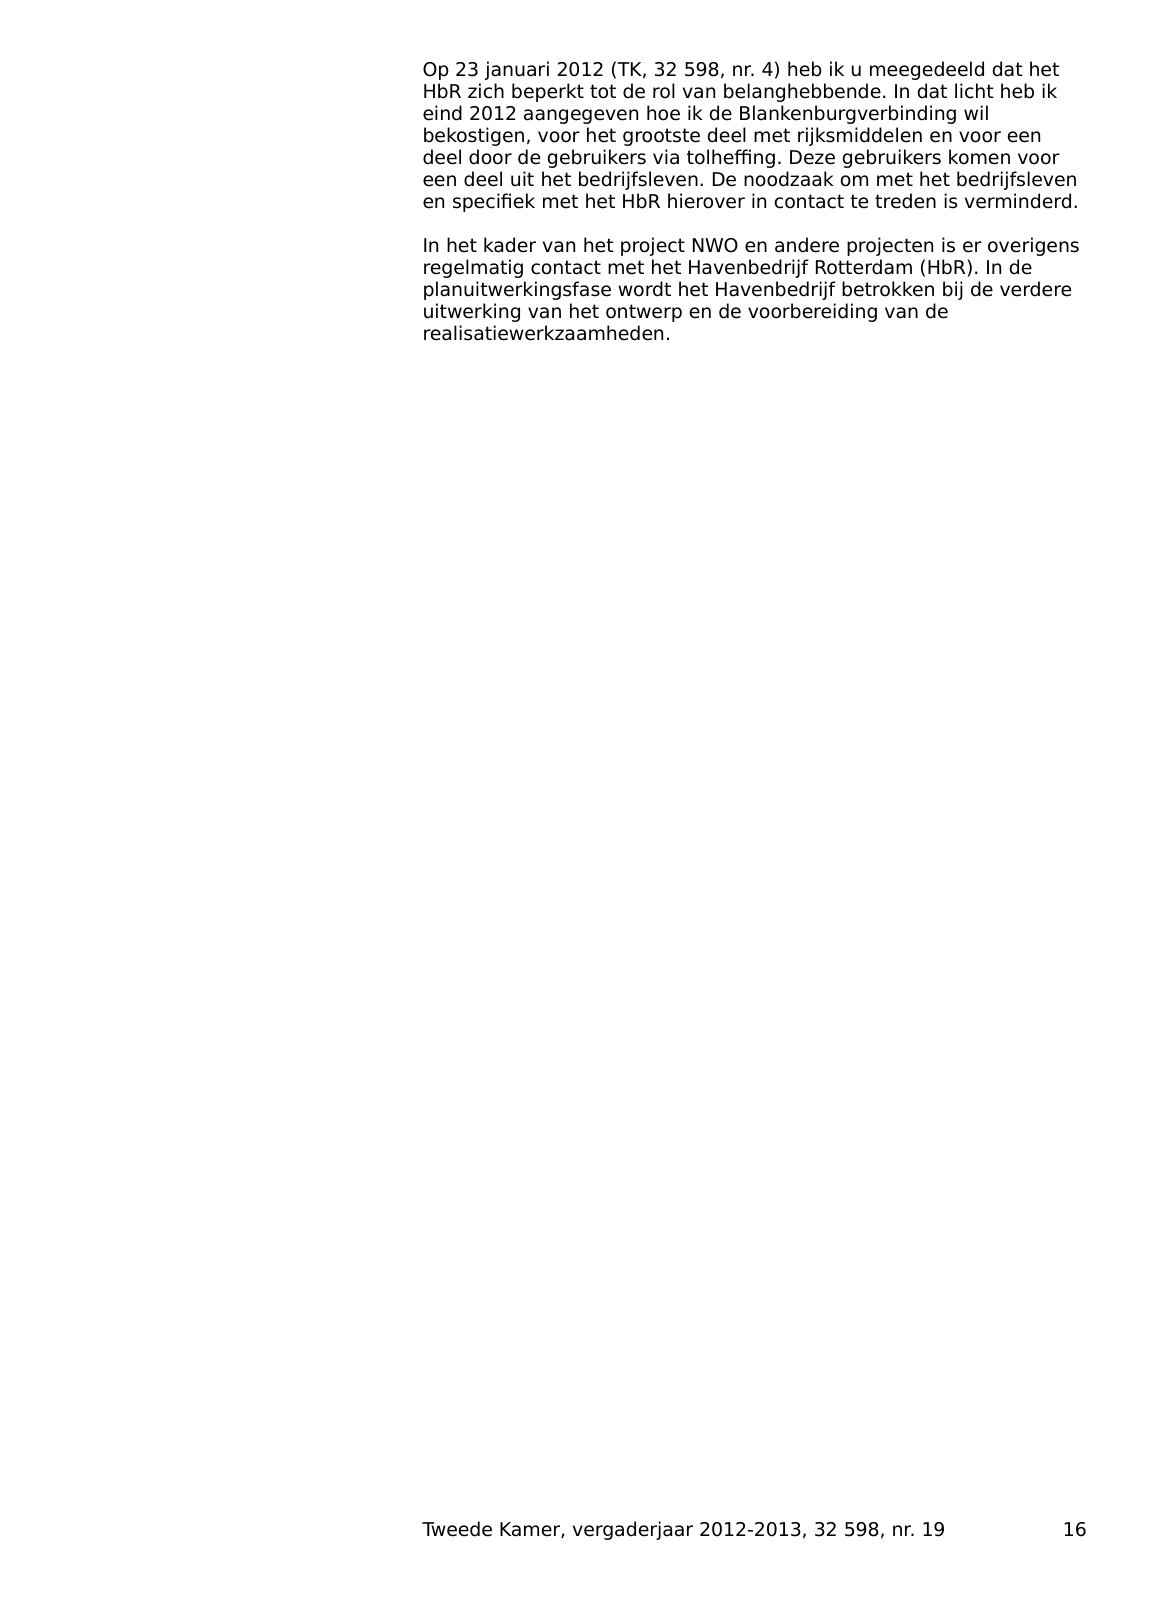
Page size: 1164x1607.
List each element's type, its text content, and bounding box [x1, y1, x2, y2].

text In het kader van het project NWO en andere projecten is er overigens regelmatig contact met het Havenbedrijf Rotterdam (HbR). In de planuitwerkingsfase wordt het Havenbedrijf betrokken bij de verdere uitwerking van het ontwerp en de voorbereiding van de realisatiewerkzaamheden. [422, 235, 1087, 345]
text Op 23 januari 2012 (TK, 32 598, nr. 4) heb ik u meegedeeld dat het HbR zich beperkt tot de rol van belanghebbende. In dat licht heb ik eind 2012 aangegeven hoe ik de Blankenburgverbinding wil bekostigen, voor het grootste deel met rijksmiddelen en voor een deel door de gebruikers via tolheffing. Deze gebruikers komen voor een deel uit het bedrijfsleven. De noodzaak om met het bedrijfsleven en specifiek met het HbR hierover in contact te treden is verminderd. [422, 59, 1087, 213]
